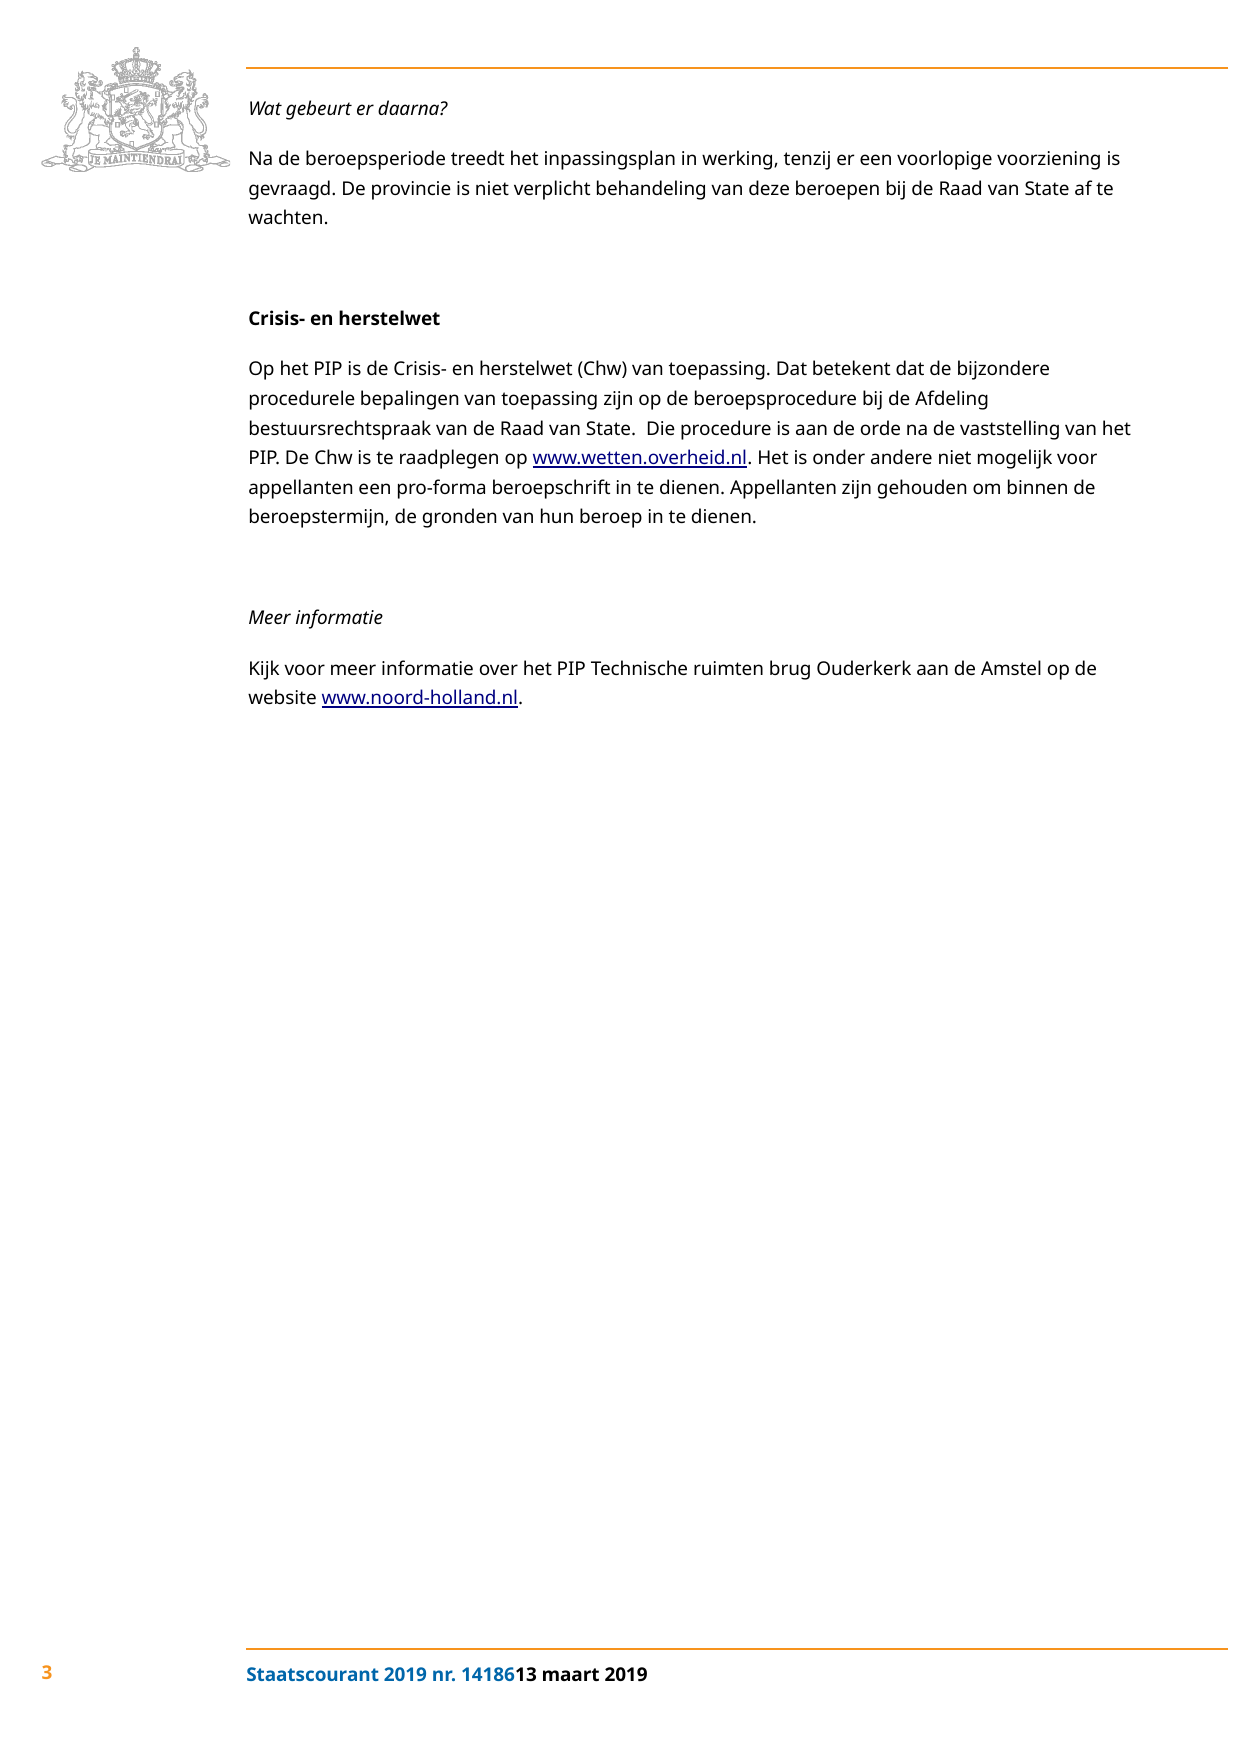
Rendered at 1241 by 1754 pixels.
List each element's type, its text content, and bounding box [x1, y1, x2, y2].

text Wat gebeurt er daarna? [248, 95, 1152, 121]
picture [41, 47, 231, 172]
text Op het PIP is de Crisis- en herstelwet (Chw) van toepassing. Dat betekent dat de bijzondere procedurele bepalingen van toepassing zijn op de beroepsprocedure bij de Afdeling bestuursrechtspraak van de Raad van State. Die procedure is aan de orde na de vaststelling van het PIP. De Chw is te raadplegen op www.wetten.overheid.nl. Het is onder andere niet mogelijk voor appellanten een pro-forma beroepschrift in te dienen. Appellanten zijn gehouden om binnen de beroepstermijn, de gronden van hun beroep in te dienen. [248, 356, 1152, 529]
text Na de beroepsperiode treedt het inpassingsplan in werking, tenzij er een voorlopige voorziening is gevraagd. De provincie is niet verplicht behandeling van deze beroepen bij de Raad van State af te wachten. [248, 145, 1152, 230]
text Meer informatie [248, 604, 1152, 630]
text Kijk voor meer informatie over het PIP Technische ruimten brug Ouderkerk aan de Amstel op de website www.noord-holland.nl. [248, 655, 1152, 710]
text Crisis- en herstelwet [248, 305, 1152, 331]
